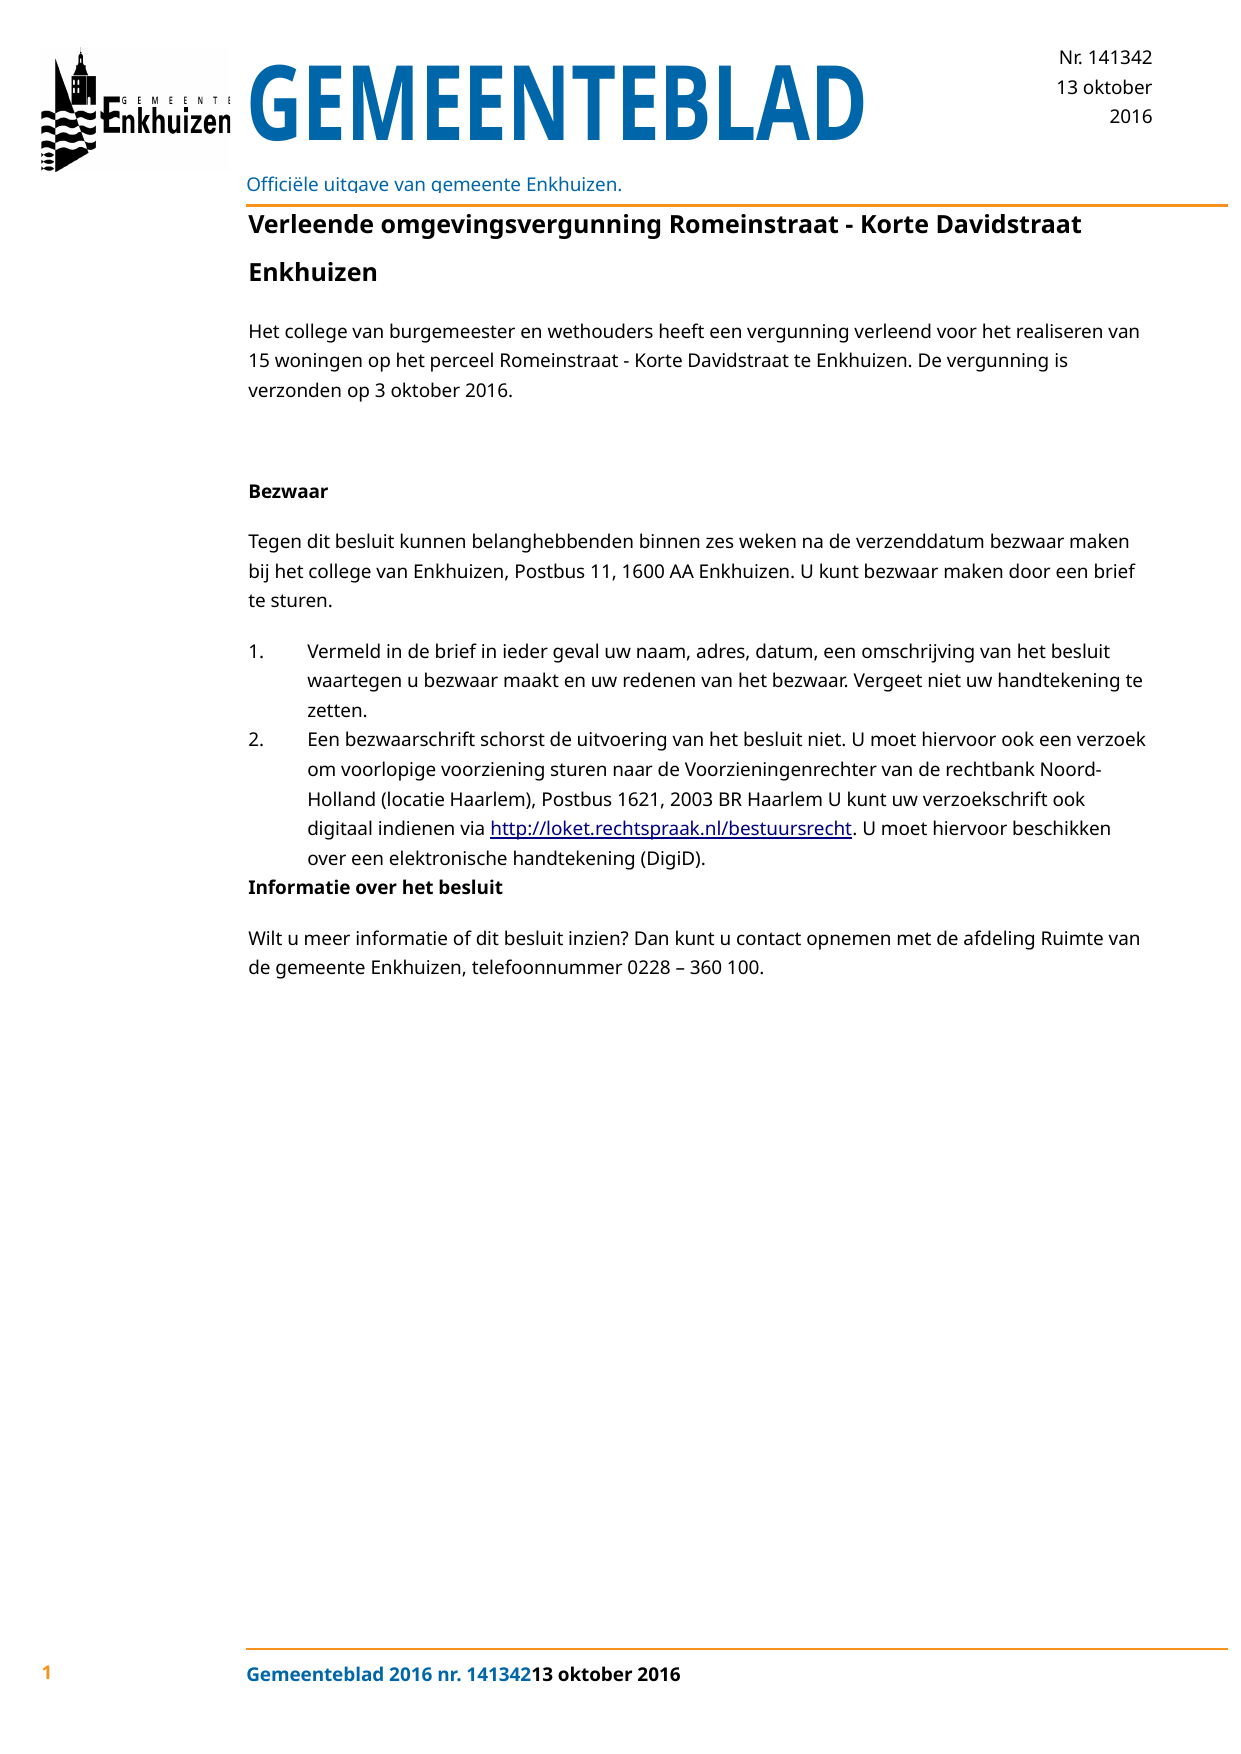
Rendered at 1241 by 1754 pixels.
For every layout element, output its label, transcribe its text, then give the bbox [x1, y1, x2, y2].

text Wilt u meer informatie of dit besluit inzien? Dan kunt u contact opnemen met de afdeling Ruimte van de gemeente Enkhuizen, telefoonnummer 0228 – 360 100. [248, 925, 1152, 980]
text Verleende omgevingsvergunning Romeinstraat - Korte Davidstraat Enkhuizen [248, 207, 1152, 288]
text Informatie over het besluit [248, 874, 1152, 900]
text Tegen dit besluit kunnen belanghebbenden binnen zes weken na de verzenddatum bezwaar maken bij het college van Enkhuizen, Postbus 11, 1600 AA Enkhuizen. U kunt bezwaar maken door een brief te sturen. [248, 528, 1152, 613]
text Bezwaar [248, 478, 1152, 504]
list Een bezwaarschrift schorst de uitvoering van het besluit niet. U moet hiervoor ook een verzoek om voorlopige voorziening sturen naar de Voorzieningenrechter van de rechtbank Noord-Holland (locatie Haarlem), Postbus 1621, 2003 BR Haarlem U kunt uw verzoekschrift ook digitaal indienen via http://loket.rechtspraak.nl/bestuursrecht. U moet hiervoor beschikken over een elektronische handtekening (DigiD). [248, 727, 1152, 871]
list Vermeld in de brief in ieder geval uw naam, adres, datum, een omschrijving van het besluit waartegen u bezwaar maakt en uw redenen van het bezwaar. Vergeet niet uw handtekening te zetten. [248, 638, 1152, 723]
picture [41, 47, 231, 172]
text Het college van burgemeester en wethouders heeft een vergunning verleend voor het realiseren van 15 woningen op het perceel Romeinstraat - Korte Davidstraat te Enkhuizen. De vergunning is verzonden op 3 oktober 2016. [248, 318, 1152, 403]
